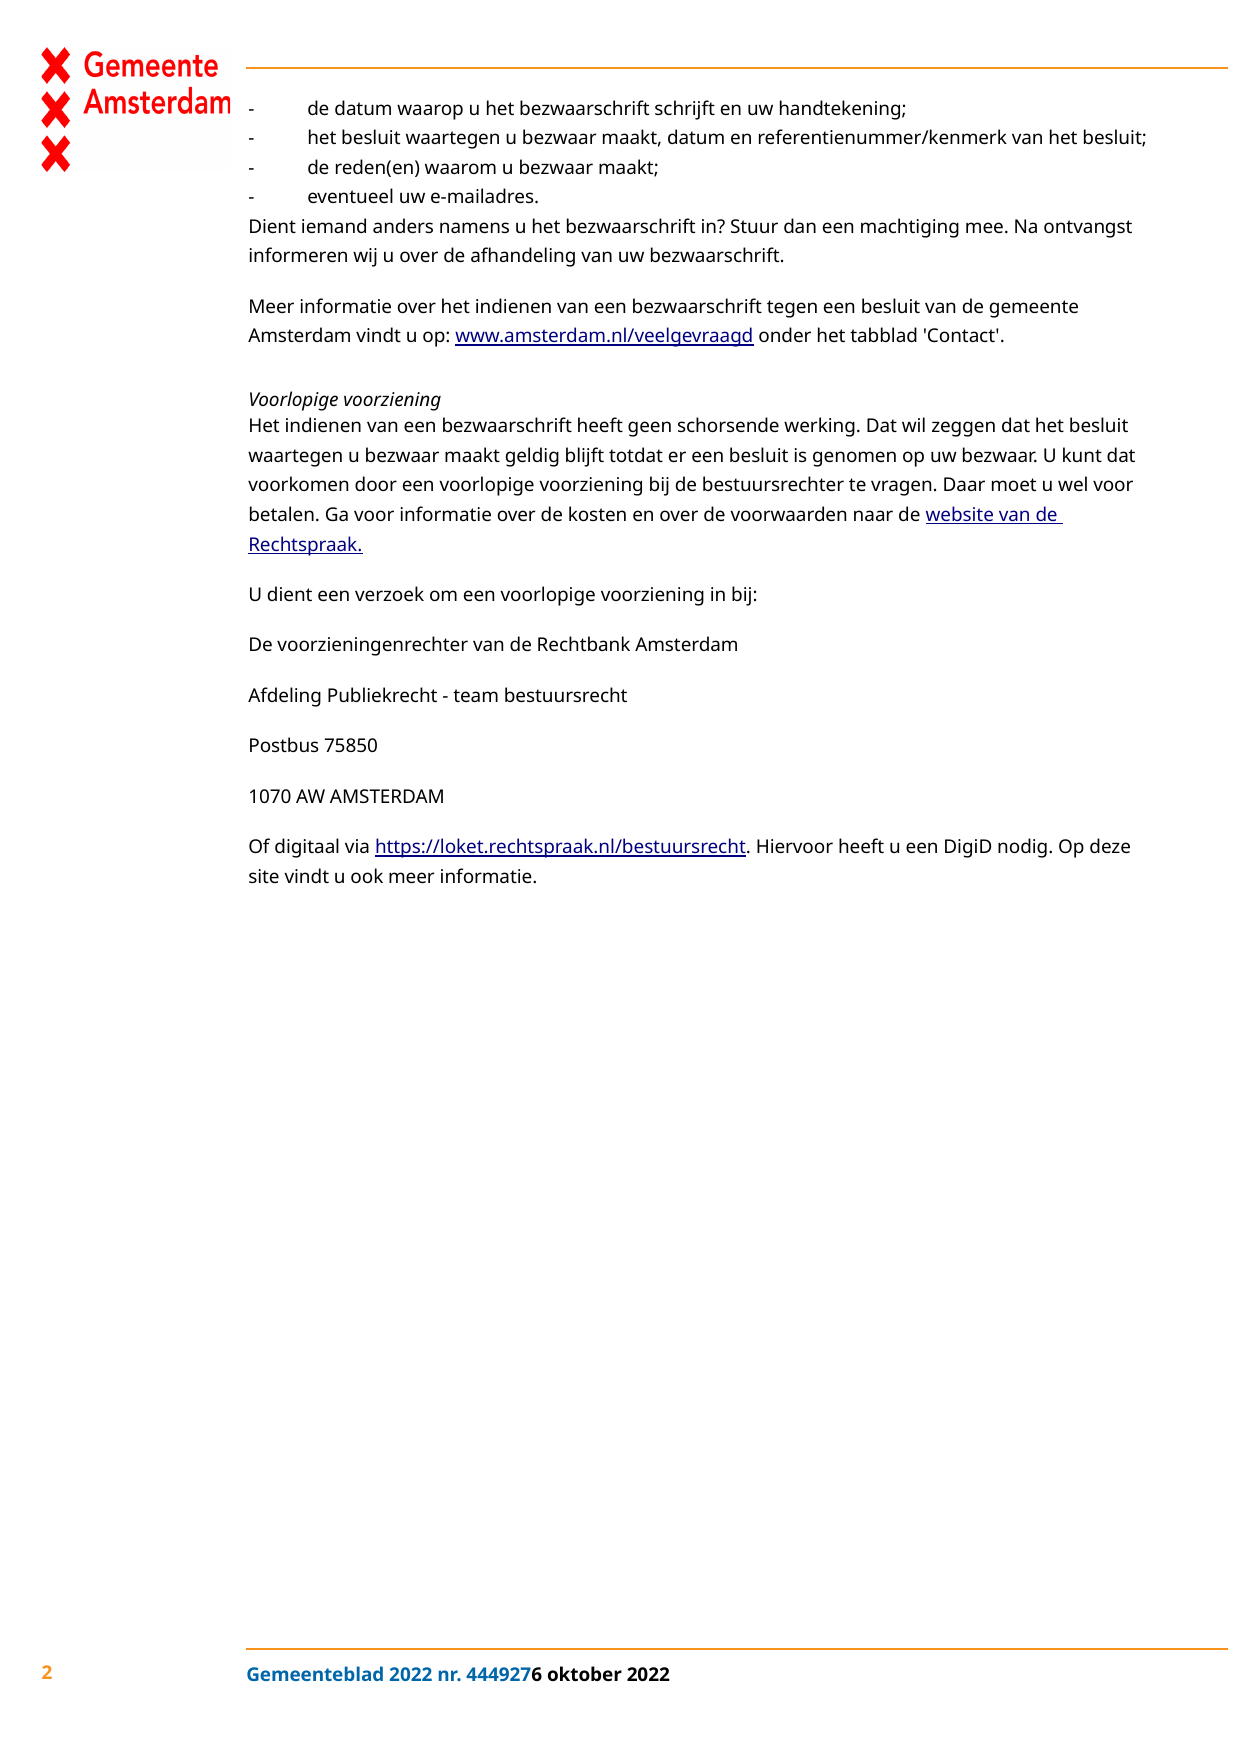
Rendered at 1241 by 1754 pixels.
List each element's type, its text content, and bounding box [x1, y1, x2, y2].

text U dient een verzoek om een voorlopige voorziening in bij: [248, 581, 1152, 607]
text 1070 AW AMSTERDAM [248, 783, 1152, 808]
list de datum waarop u het bezwaarschrift schrijft en uw handtekening; [248, 95, 1152, 121]
list eventueel uw e-mailadres. [248, 183, 1152, 209]
list de reden(en) waarom u bezwaar maakt; [248, 154, 1152, 180]
text Het indienen van een bezwaarschrift heeft geen schorsende werking. Dat wil zeggen dat het besluit waartegen u bezwaar maakt geldig blijft totdat er een besluit is genomen op uw bezwaar. U kunt dat voorkomen door een voorlopige voorziening bij de bestuursrechter te vragen. Daar moet u wel voor betalen. Ga voor informatie over de kosten en over de voorwaarden naar de website van de Rechtspraak. [248, 412, 1152, 556]
text Voorlopige voorziening [248, 387, 1152, 412]
picture [41, 47, 231, 172]
text Postbus 75850 [248, 732, 1152, 758]
list het besluit waartegen u bezwaar maakt, datum en referentienummer/kenmerk van het besluit; [248, 124, 1152, 150]
text Afdeling Publiekrecht - team bestuursrecht [248, 682, 1152, 708]
text De voorzieningenrechter van de Rechtbank Amsterdam [248, 632, 1152, 657]
text Of digitaal via https://loket.rechtspraak.nl/bestuursrecht. Hiervoor heeft u een DigiD nodig. Op deze site vindt u ook meer informatie. [248, 833, 1152, 888]
text Dient iemand anders namens u het bezwaarschrift in? Stuur dan een machtiging mee. Na ontvangst informeren wij u over de afhandeling van uw bezwaarschrift. [248, 213, 1152, 268]
text Meer informatie over het indienen van een bezwaarschrift tegen een besluit van de gemeente Amsterdam vindt u op: www.amsterdam.nl/veelgevraagd onder het tabblad 'Contact'. [248, 293, 1152, 348]
